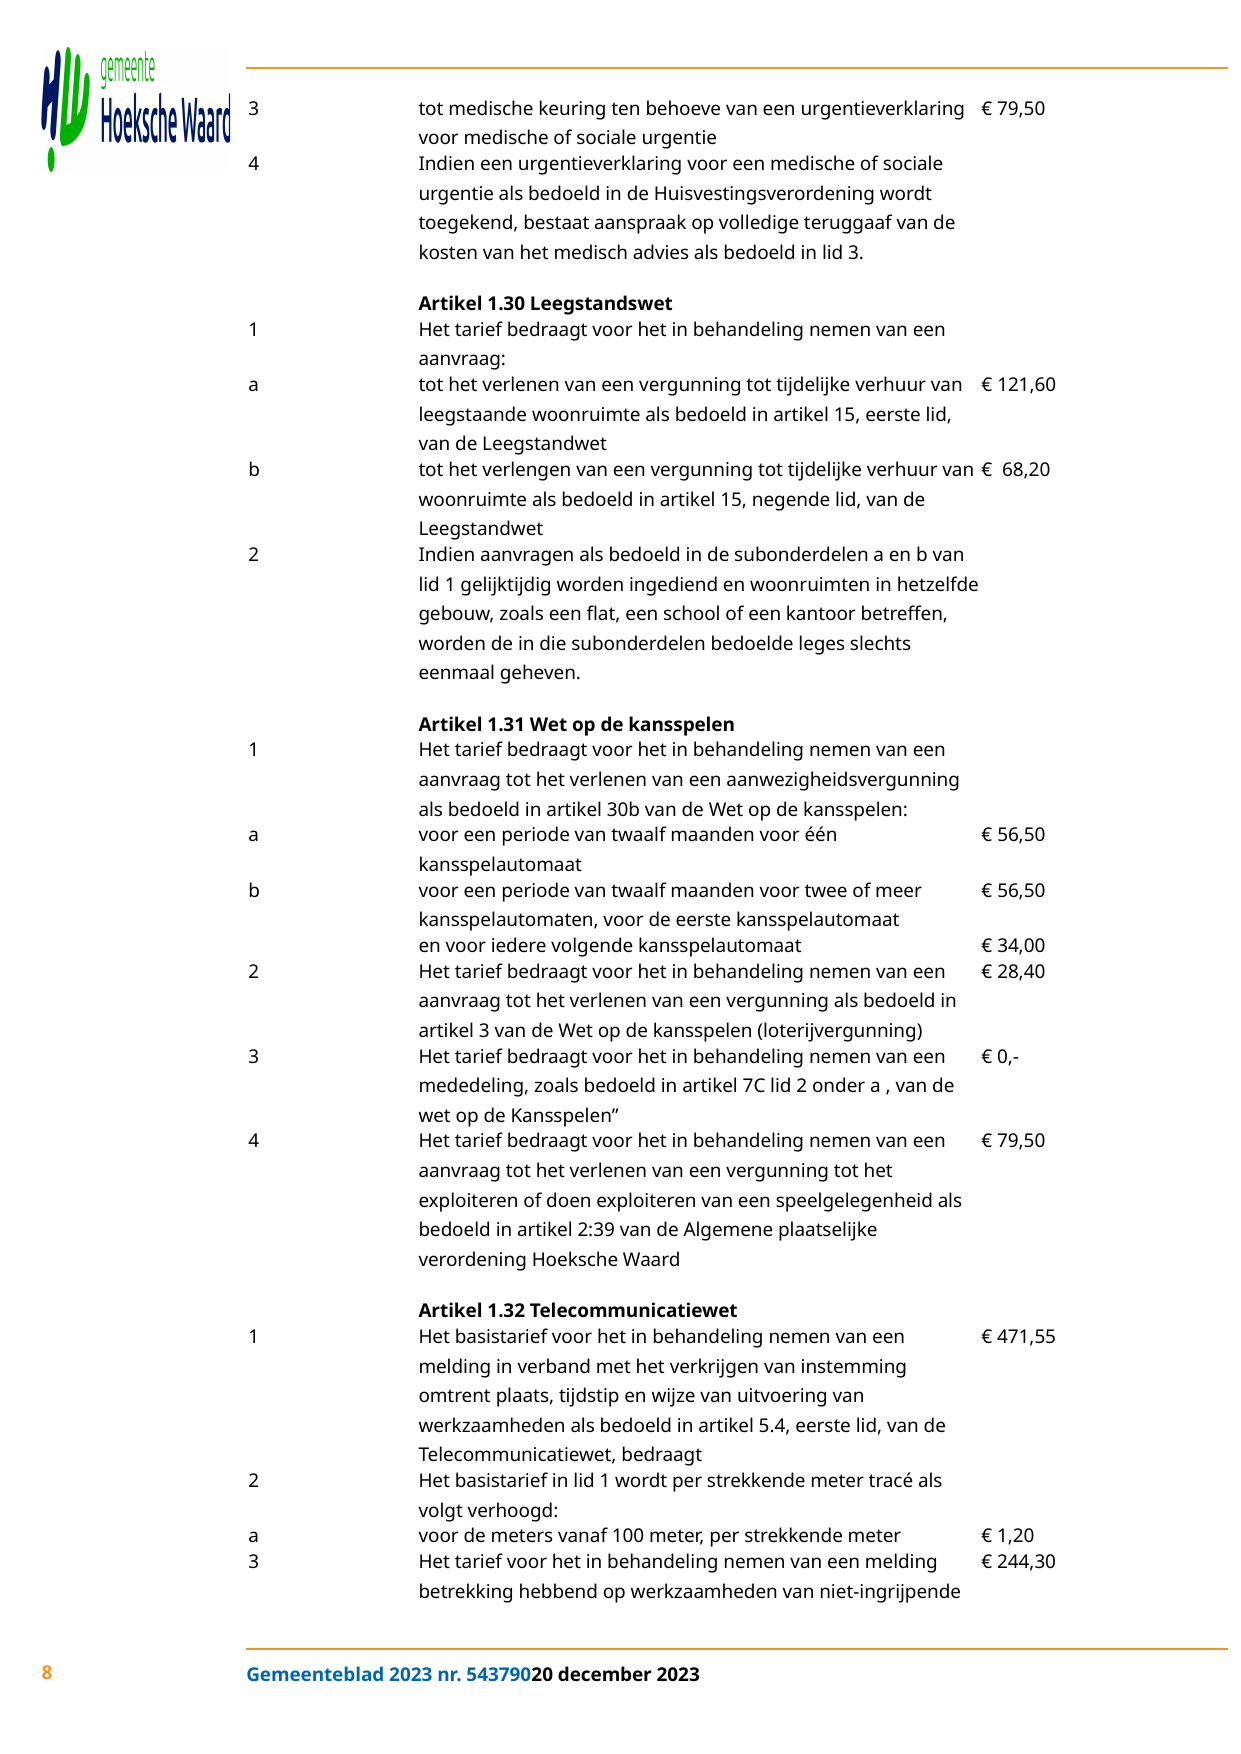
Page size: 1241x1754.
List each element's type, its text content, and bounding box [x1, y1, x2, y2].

table_cell a [248, 1523, 418, 1548]
table_cell Indien een urgentieverklaring voor een medische of sociale urgentie als bedoeld in de Huisvestingsverordening wordt toegekend, bestaat aanspraak op volledige teruggaaf van de kosten van het medisch advies als bedoeld in lid 3. [418, 150, 981, 264]
table_cell 1 [248, 1323, 418, 1467]
table_cell [981, 1298, 1152, 1323]
table_cell 3 [248, 95, 418, 150]
table_cell € 244,30 [981, 1548, 1152, 1604]
table_cell Het tarief bedraagt voor het in behandeling nemen van een aanvraag tot het verlenen van een vergunning tot het exploiteren of doen exploiteren van een speelgelegenheid als bedoeld in artikel 2:39 van de Algemene plaatselijke verordening Hoeksche Waard [418, 1128, 981, 1272]
table_cell € 1,20 [981, 1523, 1152, 1548]
table_cell Artikel 1.30 Leegstandswet [418, 290, 981, 316]
table_cell tot medische keuring ten behoeve van een urgentieverklaring voor medische of sociale urgentie [418, 95, 981, 150]
table_cell [981, 685, 1152, 711]
table_cell 3 [248, 1043, 418, 1128]
table_cell [418, 685, 981, 711]
table_cell [981, 316, 1152, 371]
table_cell 2 [248, 958, 418, 1043]
table_cell voor een periode van twaalf maanden voor één kansspelautomaat [418, 822, 981, 877]
table_cell [418, 1272, 981, 1297]
table_cell [248, 265, 418, 290]
table_cell en voor iedere volgende kansspelautomaat [418, 932, 981, 958]
table_cell [981, 737, 1152, 822]
table_cell Indien aanvragen als bedoeld in de subonderdelen a en b van lid 1 gelijktijdig worden ingediend en woonruimten in hetzelfde gebouw, zoals een flat, een school of een kantoor betreffen, worden de in die subonderdelen bedoelde leges slechts eenmaal geheven. [418, 541, 981, 685]
table_cell [981, 150, 1152, 264]
table_cell [418, 265, 981, 290]
table_cell [981, 1467, 1152, 1523]
table_cell [248, 711, 418, 737]
table_cell € 471,55 [981, 1323, 1152, 1467]
table_cell € 121,60 [981, 371, 1152, 456]
table_cell tot het verlengen van een vergunning tot tijdelijke verhuur van woonruimte als bedoeld in artikel 15, negende lid, van de Leegstandwet [418, 456, 981, 541]
table_cell Het tarief bedraagt voor het in behandeling nemen van een aanvraag tot het verlenen van een vergunning als bedoeld in artikel 3 van de Wet op de kansspelen (loterijvergunning) [418, 958, 981, 1043]
table_cell 2 [248, 1467, 418, 1523]
table_cell € 0,- [981, 1043, 1152, 1128]
table_cell Het tarief voor het in behandeling nemen van een melding betrekking hebbend op werkzaamheden van niet-ingrijpende [418, 1548, 981, 1604]
picture [41, 47, 231, 172]
table_cell 2 [248, 541, 418, 685]
table_cell Het basistarief in lid 1 wordt per strekkende meter tracé als volgt verhoogd: [418, 1467, 981, 1523]
table_cell a [248, 822, 418, 877]
table_cell [248, 290, 418, 316]
table_cell [248, 1298, 418, 1323]
table_cell € 68,20 [981, 456, 1152, 541]
table_cell b [248, 456, 418, 541]
table_cell [248, 932, 418, 958]
table_cell voor de meters vanaf 100 meter, per strekkende meter [418, 1523, 981, 1548]
table_cell € 34,00 [981, 932, 1152, 958]
table_cell 4 [248, 150, 418, 264]
table_cell [981, 711, 1152, 737]
table_cell [248, 1272, 418, 1297]
table_cell [981, 541, 1152, 685]
table_cell Artikel 1.31 Wet op de kansspelen [418, 711, 981, 737]
table_cell 3 [248, 1548, 418, 1604]
table_cell Artikel 1.32 Telecommunicatiewet [418, 1298, 981, 1323]
table_cell a [248, 371, 418, 456]
table_cell [248, 685, 418, 711]
table_cell Het basistarief voor het in behandeling nemen van een melding in verband met het verkrijgen van instemming omtrent plaats, tijdstip en wijze van uitvoering van werkzaamheden als bedoeld in artikel 5.4, eerste lid, van de Telecommunicatiewet, bedraagt [418, 1323, 981, 1467]
table_cell 4 [248, 1128, 418, 1272]
table_cell € 56,50 [981, 822, 1152, 877]
table_cell € 79,50 [981, 1128, 1152, 1272]
table_cell [981, 265, 1152, 290]
table_cell 1 [248, 737, 418, 822]
table_cell Het tarief bedraagt voor het in behandeling nemen van een mededeling, zoals bedoeld in artikel 7C lid 2 onder a , van de wet op de Kansspelen” [418, 1043, 981, 1128]
table_cell [981, 1272, 1152, 1297]
table_cell € 28,40 [981, 958, 1152, 1043]
table_cell € 79,50 [981, 95, 1152, 150]
table_cell voor een periode van twaalf maanden voor twee of meer kansspelautomaten, voor de eerste kansspelautomaat [418, 877, 981, 932]
table_cell Het tarief bedraagt voor het in behandeling nemen van een aanvraag: [418, 316, 981, 371]
table_cell b [248, 877, 418, 932]
table_cell Het tarief bedraagt voor het in behandeling nemen van een aanvraag tot het verlenen van een aanwezigheidsvergunning als bedoeld in artikel 30b van de Wet op de kansspelen: [418, 737, 981, 822]
table_cell 1 [248, 316, 418, 371]
table_cell tot het verlenen van een vergunning tot tijdelijke verhuur van leegstaande woonruimte als bedoeld in artikel 15, eerste lid, van de Leegstandwet [418, 371, 981, 456]
table_cell € 56,50 [981, 877, 1152, 932]
table_cell [981, 290, 1152, 316]
